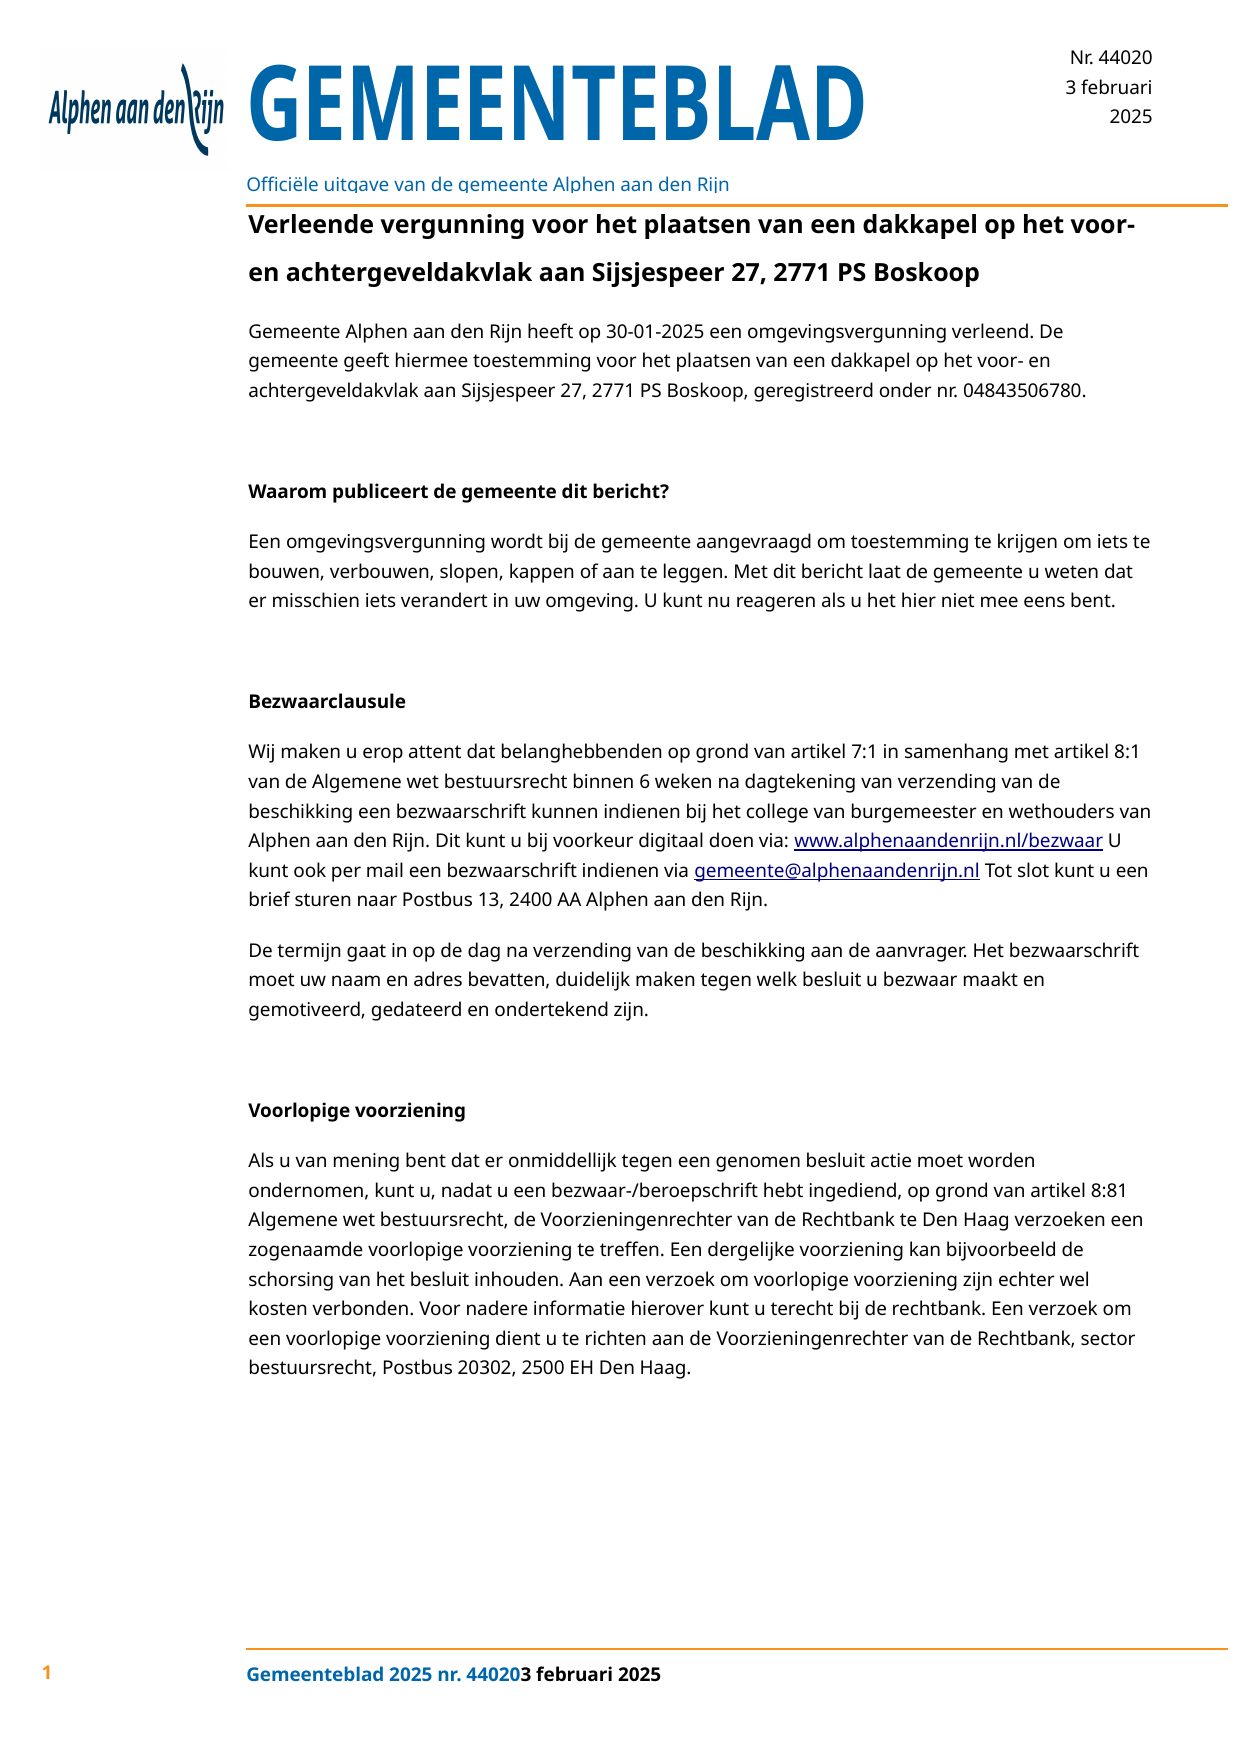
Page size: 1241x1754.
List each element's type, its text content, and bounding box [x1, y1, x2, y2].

text De termijn gaat in op de dag na verzending van de beschikking aan de aanvrager. Het bezwaarschrift moet uw naam en adres bevatten, duidelijk maken tegen welk besluit u bezwaar maakt en gemotiveerd, gedateerd en ondertekend zijn. [248, 937, 1152, 1022]
text Waarom publiceert de gemeente dit bericht? [248, 478, 1152, 504]
text Gemeente Alphen aan den Rijn heeft op 30-01-2025 een omgevingsvergunning verleend. De gemeente geeft hiermee toestemming voor het plaatsen van een dakkapel op het voor- en achtergeveldakvlak aan Sijsjespeer 27, 2771 PS Boskoop, geregistreerd onder nr. 04843506780. [248, 318, 1152, 403]
text Als u van mening bent dat er onmiddellijk tegen een genomen besluit actie moet worden ondernomen, kunt u, nadat u een bezwaar-/beroepschrift hebt ingediend, op grond van artikel 8:81 Algemene wet bestuursrecht, de Voorzieningenrechter van de Rechtbank te Den Haag verzoeken een zogenaamde voorlopige voorziening te treffen. Een dergelijke voorziening kan bijvoorbeeld de schorsing van het besluit inhouden. Aan een verzoek om voorlopige voorziening zijn echter wel kosten verbonden. Voor nadere informatie hierover kunt u terecht bij de rechtbank. Een verzoek om een voorlopige voorziening dient u te richten aan de Voorzieningenrechter van de Rechtbank, sector bestuursrecht, Postbus 20302, 2500 EH Den Haag. [248, 1147, 1152, 1380]
text Verleende vergunning voor het plaatsen van een dakkapel op het voor- en achtergeveldakvlak aan Sijsjespeer 27, 2771 PS Boskoop [248, 207, 1152, 288]
text Bezwaarclausule [248, 688, 1152, 714]
text Wij maken u erop attent dat belanghebbenden op grond van artikel 7:1 in samenhang met artikel 8:1 van de Algemene wet bestuursrecht binnen 6 weken na dagtekening van verzending van de beschikking een bezwaarschrift kunnen indienen bij het college van burgemeester en wethouders van Alphen aan den Rijn. Dit kunt u bij voorkeur digitaal doen via: www.alphenaandenrijn.nl/bezwaar U kunt ook per mail een bezwaarschrift indienen via gemeente@alphenaandenrijn.nl Tot slot kunt u een brief sturen naar Postbus 13, 2400 AA Alphen aan den Rijn. [248, 739, 1152, 912]
text Een omgevingsvergunning wordt bij de gemeente aangevraagd om toestemming te krijgen om iets te bouwen, verbouwen, slopen, kappen of aan te leggen. Met dit bericht laat de gemeente u weten dat er misschien iets verandert in uw omgeving. U kunt nu reageren als u het hier niet mee eens bent. [248, 528, 1152, 613]
text Voorlopige voorziening [248, 1097, 1152, 1123]
picture [41, 47, 231, 172]
